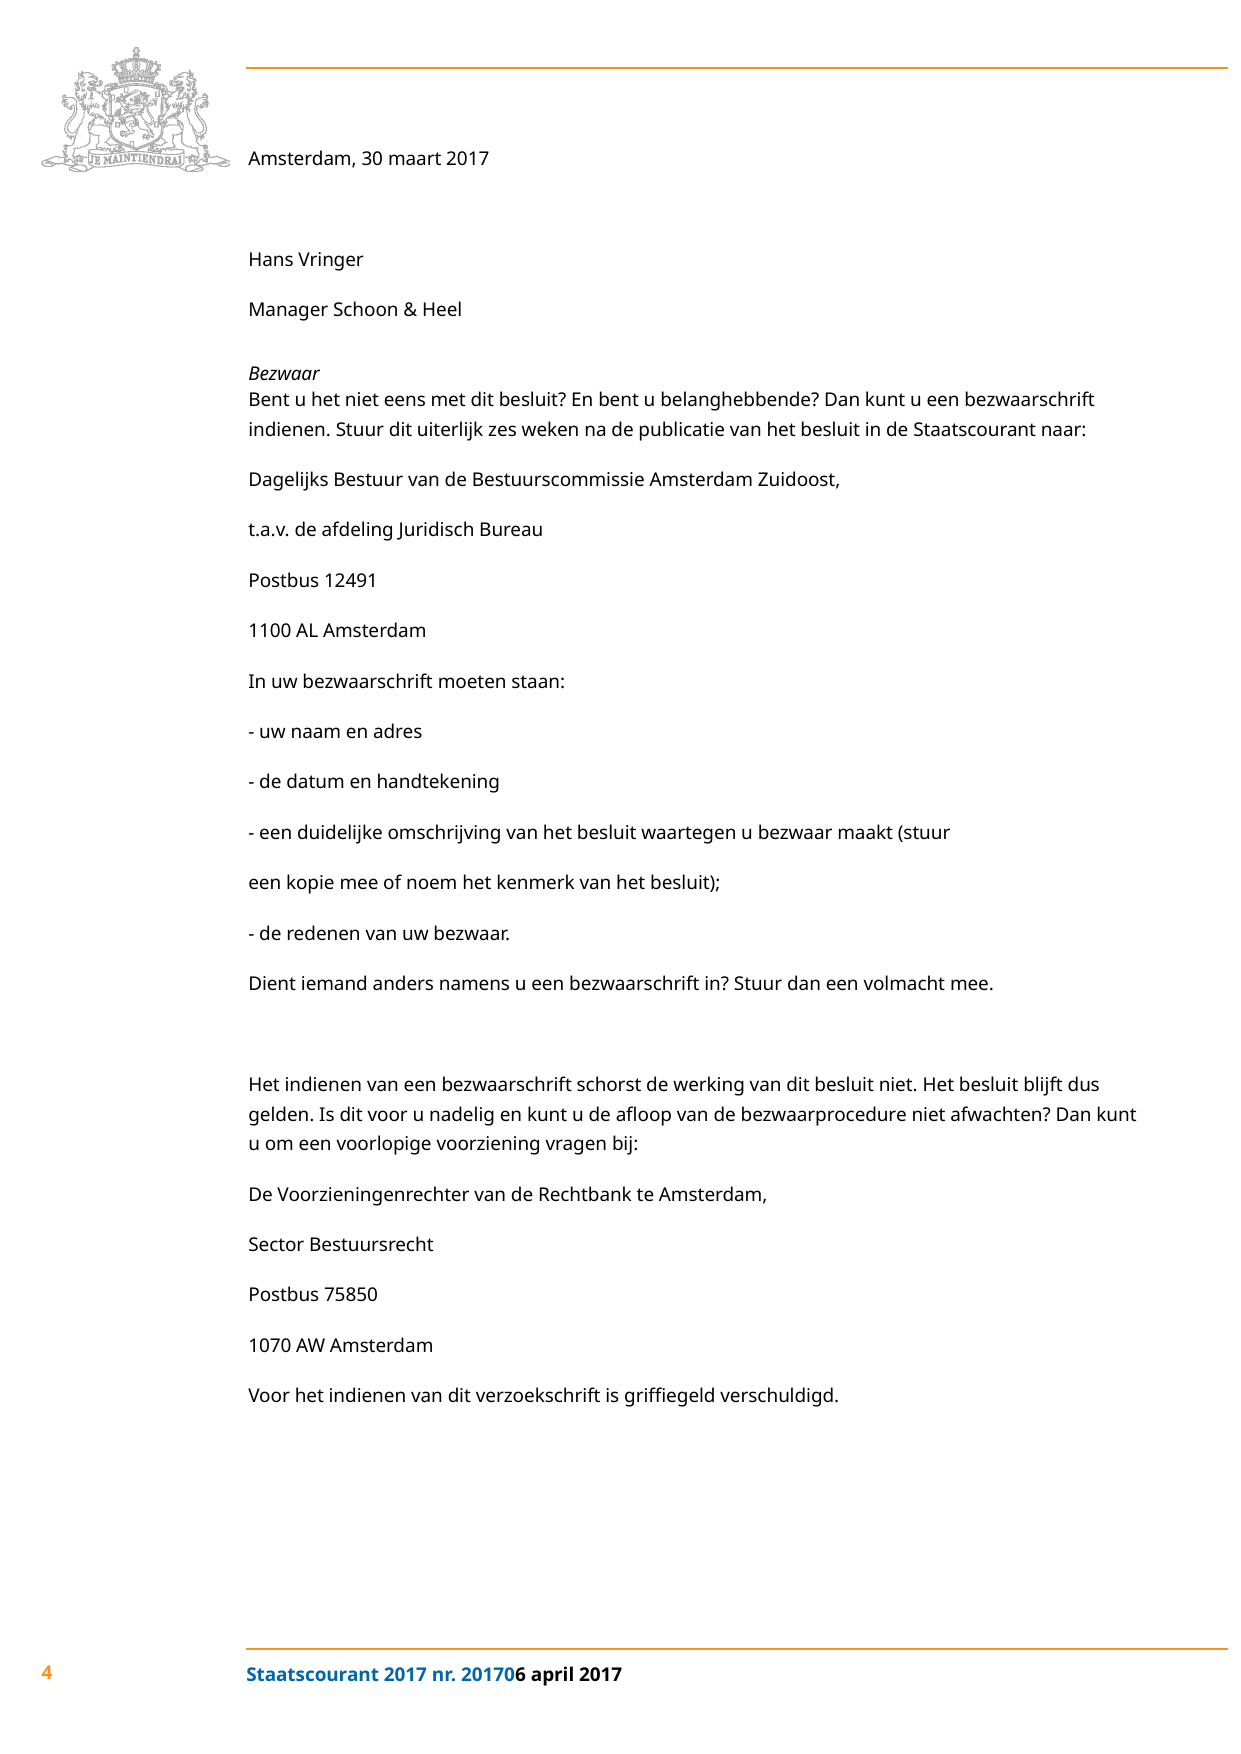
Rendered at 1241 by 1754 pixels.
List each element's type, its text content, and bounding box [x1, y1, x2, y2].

text Het indienen van een bezwaarschrift schorst de werking van dit besluit niet. Het besluit blijft dus gelden. Is dit voor u nadelig en kunt u de afloop van de bezwaarprocedure niet afwachten? Dan kunt u om een voorlopige voorziening vragen bij: [248, 1071, 1152, 1156]
text 1070 AW Amsterdam [248, 1332, 1152, 1358]
text Dagelijks Bestuur van de Bestuurscommissie Amsterdam Zuidoost, [248, 466, 1152, 492]
text - een duidelijke omschrijving van het besluit waartegen u bezwaar maakt (stuur [248, 819, 1152, 845]
text t.a.v. de afdeling Juridisch Bureau [248, 517, 1152, 542]
text Postbus 75850 [248, 1282, 1152, 1307]
text Sector Bestuursrecht [248, 1231, 1152, 1257]
text 1100 AL Amsterdam [248, 617, 1152, 643]
text De Voorzieningenrechter van de Rechtbank te Amsterdam, [248, 1181, 1152, 1206]
text Hans Vringer [248, 246, 1152, 272]
text Postbus 12491 [248, 567, 1152, 593]
text Amsterdam, 30 maart 2017 [248, 145, 1152, 171]
text Dient iemand anders namens u een bezwaarschrift in? Stuur dan een volmacht mee. [248, 970, 1152, 996]
text Bent u het niet eens met dit besluit? En bent u belanghebbende? Dan kunt u een bezwaarschrift indienen. Stuur dit uiterlijk zes weken na de publicatie van het besluit in de Staatscourant naar: [248, 386, 1152, 441]
text een kopie mee of noem het kenmerk van het besluit); [248, 869, 1152, 895]
text Manager Schoon & Heel [248, 296, 1152, 322]
text - de redenen van uw bezwaar. [248, 920, 1152, 946]
text - de datum en handtekening [248, 769, 1152, 794]
text Voor het indienen van dit verzoekschrift is griffiegeld verschuldigd. [248, 1382, 1152, 1408]
text In uw bezwaarschrift moeten staan: [248, 668, 1152, 693]
text Bezwaar [248, 360, 1152, 386]
picture [41, 47, 231, 172]
text - uw naam en adres [248, 718, 1152, 744]
